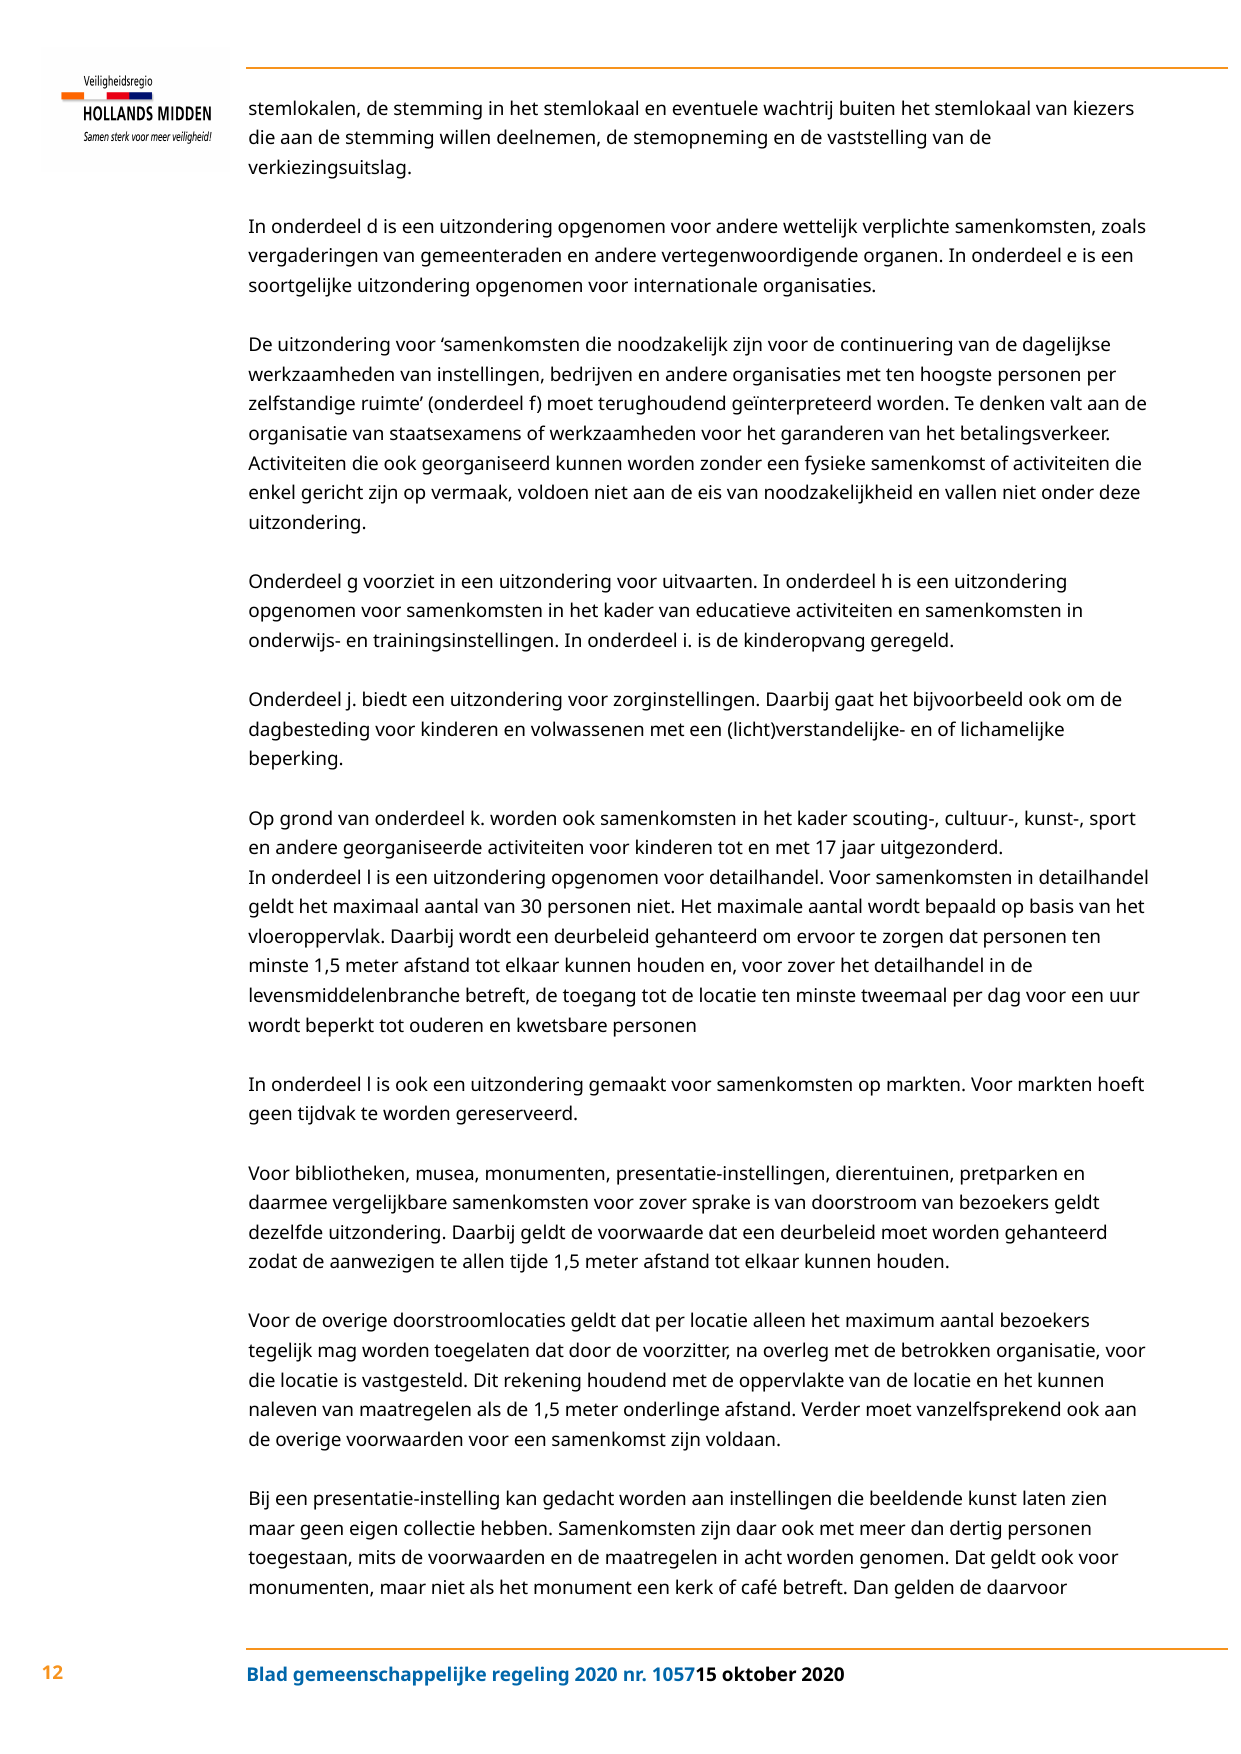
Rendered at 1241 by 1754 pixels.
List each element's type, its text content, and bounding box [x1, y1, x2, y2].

text In onderdeel d is een uitzondering opgenomen voor andere wettelijk verplichte samenkomsten, zoals vergaderingen van gemeenteraden en andere vertegenwoordigende organen. In onderdeel e is een soortgelijke uitzondering opgenomen voor internationale organisaties. [248, 213, 1152, 298]
text In onderdeel l is een uitzondering opgenomen voor detailhandel. Voor samenkomsten in detailhandel geldt het maximaal aantal van 30 personen niet. Het maximale aantal wordt bepaald op basis van het vloeroppervlak. Daarbij wordt een deurbeleid gehanteerd om ervoor te zorgen dat personen ten minste 1,5 meter afstand tot elkaar kunnen houden en, voor zover het detailhandel in de levensmiddelenbranche betreft, de toegang tot de locatie ten minste tweemaal per dag voor een uur wordt beperkt tot ouderen en kwetsbare personen [248, 864, 1152, 1038]
text In onderdeel l is ook een uitzondering gemaakt voor samenkomsten op markten. Voor markten hoeft geen tijdvak te worden gereserveerd. [248, 1071, 1152, 1126]
text De uitzondering voor ‘samenkomsten die noodzakelijk zijn voor de continuering van de dagelijkse werkzaamheden van instellingen, bedrijven en andere organisaties met ten hoogste personen per zelfstandige ruimte’ (onderdeel f) moet terughoudend geïnterpreteerd worden. Te denken valt aan de organisatie van staatsexamens of werkzaamheden voor het garanderen van het betalingsverkeer. Activiteiten die ook georganiseerd kunnen worden zonder een fysieke samenkomst of activiteiten die enkel gericht zijn op vermaak, voldoen niet aan de eis van noodzakelijkheid en vallen niet onder deze uitzondering. [248, 331, 1152, 535]
text Op grond van onderdeel k. worden ook samenkomsten in het kader scouting-, cultuur-, kunst-, sport en andere georganiseerde activiteiten voor kinderen tot en met 17 jaar uitgezonderd. [248, 805, 1152, 860]
picture [41, 47, 231, 172]
text Onderdeel g voorziet in een uitzondering voor uitvaarten. In onderdeel h is een uitzondering opgenomen voor samenkomsten in het kader van educatieve activiteiten en samenkomsten in onderwijs- en trainingsinstellingen. In onderdeel i. is de kinderopvang geregeld. [248, 568, 1152, 653]
text Voor bibliotheken, musea, monumenten, presentatie-instellingen, dierentuinen, pretparken en daarmee vergelijkbare samenkomsten voor zover sprake is van doorstroom van bezoekers geldt dezelfde uitzondering. Daarbij geldt de voorwaarde dat een deurbeleid moet worden gehanteerd zodat de aanwezigen te allen tijde 1,5 meter afstand tot elkaar kunnen houden. [248, 1160, 1152, 1274]
text Bij een presentatie-instelling kan gedacht worden aan instellingen die beeldende kunst laten zien maar geen eigen collectie hebben. Samenkomsten zijn daar ook met meer dan dertig personen toegestaan, mits de voorwaarden en de maatregelen in acht worden genomen. Dat geldt ook voor monumenten, maar niet als het monument een kerk of café betreft. Dan gelden de daarvoor [248, 1485, 1152, 1600]
text Voor de overige doorstroomlocaties geldt dat per locatie alleen het maximum aantal bezoekers tegelijk mag worden toegelaten dat door de voorzitter, na overleg met de betrokken organisatie, voor die locatie is vastgesteld. Dit rekening houdend met de oppervlakte van de locatie en het kunnen naleven van maatregelen als de 1,5 meter onderlinge afstand. Verder moet vanzelfsprekend ook aan de overige voorwaarden voor een samenkomst zijn voldaan. [248, 1308, 1152, 1452]
text Onderdeel j. biedt een uitzondering voor zorginstellingen. Daarbij gaat het bijvoorbeeld ook om de dagbesteding voor kinderen en volwassenen met een (licht)verstandelijke- en of lichamelijke beperking. [248, 686, 1152, 771]
text stemlokalen, de stemming in het stemlokaal en eventuele wachtrij buiten het stemlokaal van kiezers die aan de stemming willen deelnemen, de stemopneming en de vaststelling van de verkiezingsuitslag. [248, 95, 1152, 180]
